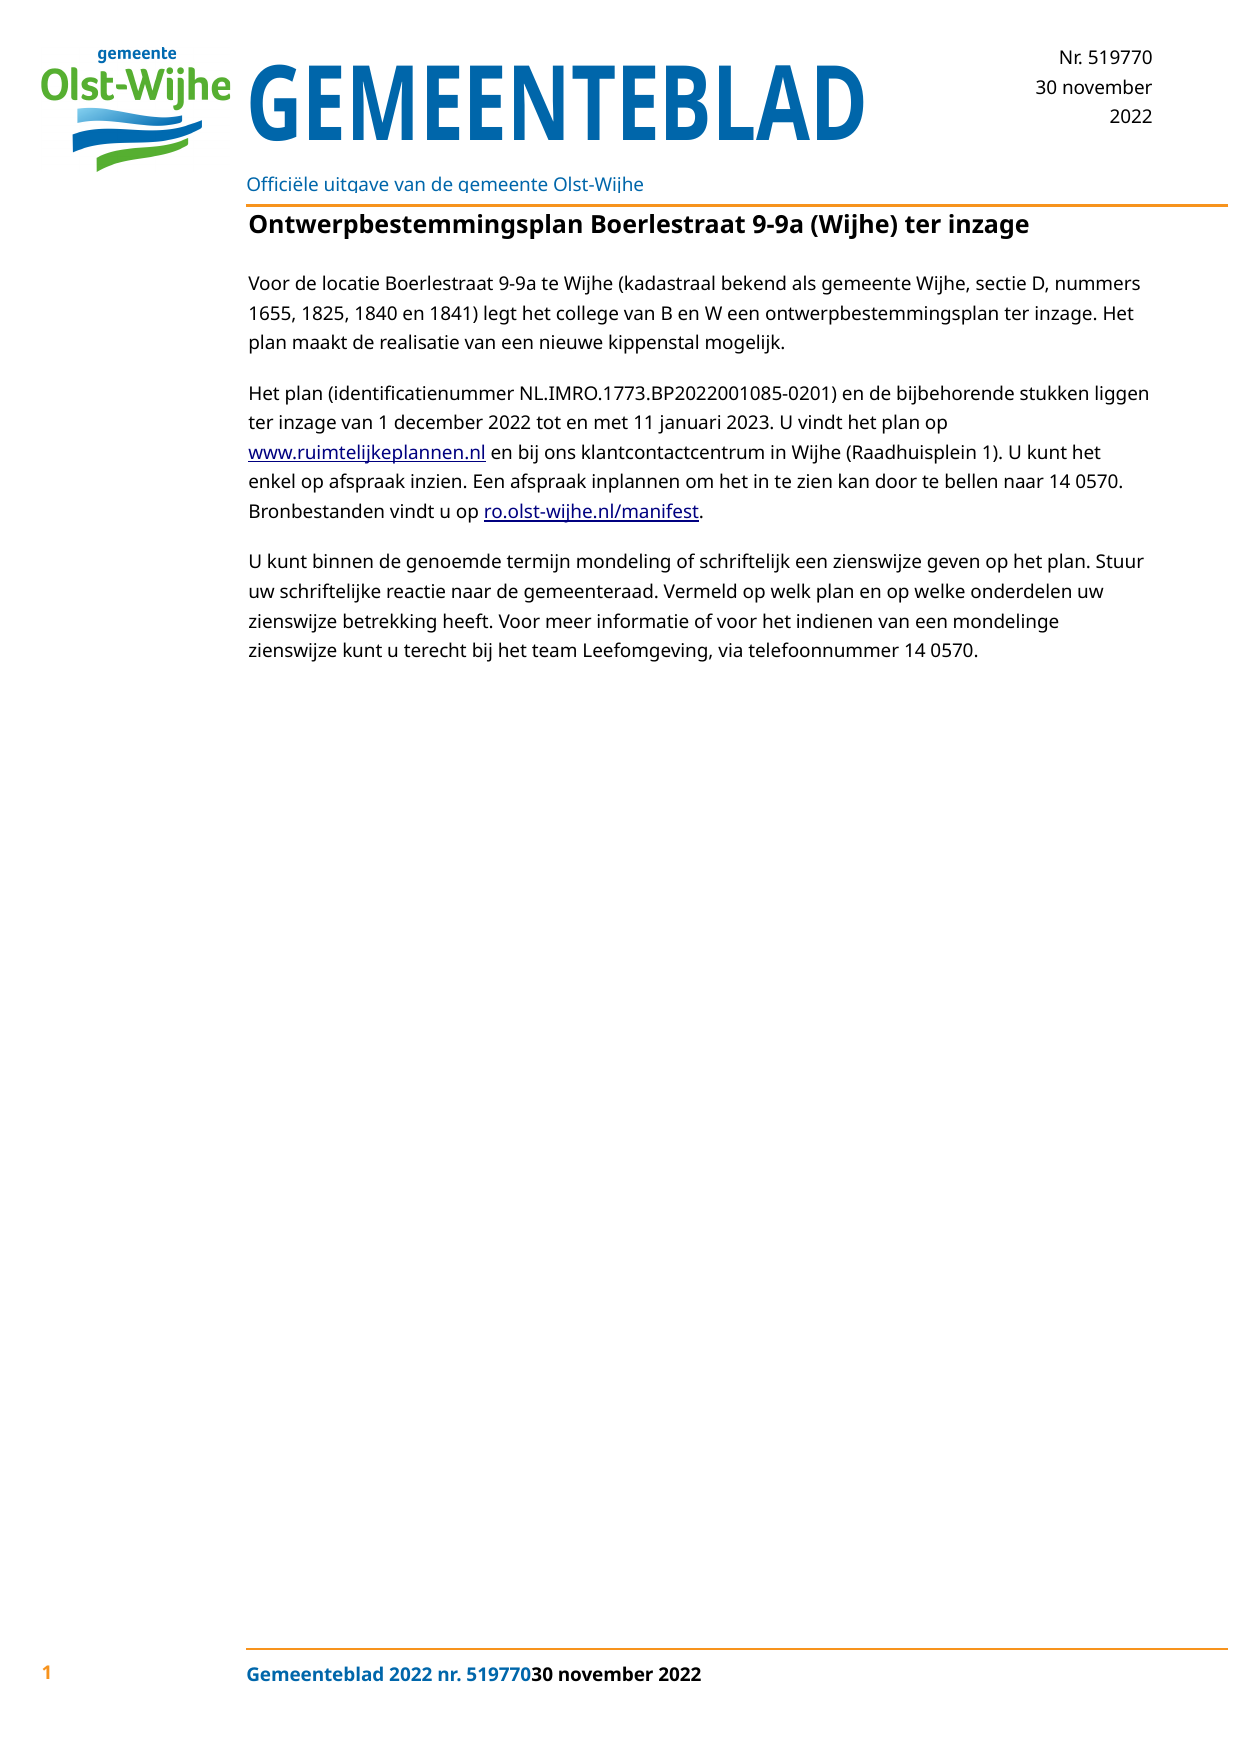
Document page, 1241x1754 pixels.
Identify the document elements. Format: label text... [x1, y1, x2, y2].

text Het plan (identificatienummer NL.IMRO.1773.BP2022001085-0201) en de bijbehorende stukken liggen ter inzage van 1 december 2022 tot en met 11 januari 2023. U vindt het plan op www.ruimtelijkeplannen.nl en bij ons klantcontactcentrum in Wijhe (Raadhuisplein 1). U kunt het enkel op afspraak inzien. Een afspraak inplannen om het in te zien kan door te bellen naar 14 0570. Bronbestanden vindt u op ro.olst-wijhe.nl/manifest. [248, 380, 1152, 524]
picture [41, 47, 231, 172]
text Voor de locatie Boerlestraat 9-9a te Wijhe (kadastraal bekend als gemeente Wijhe, sectie D, nummers 1655, 1825, 1840 en 1841) legt het college van B en W een ontwerpbestemmingsplan ter inzage. Het plan maakt de realisatie van een nieuwe kippenstal mogelijk. [248, 270, 1152, 355]
text U kunt binnen de genoemde termijn mondeling of schriftelijk een zienswijze geven op het plan. Stuur uw schriftelijke reactie naar de gemeenteraad. Vermeld op welk plan en op welke onderdelen uw zienswijze betrekking heeft. Voor meer informatie of voor het indienen van een mondelinge zienswijze kunt u terecht bij het team Leefomgeving, via telefoonnummer 14 0570. [248, 549, 1152, 663]
text Ontwerpbestemmingsplan Boerlestraat 9-9a (Wijhe) ter inzage [248, 207, 1152, 241]
